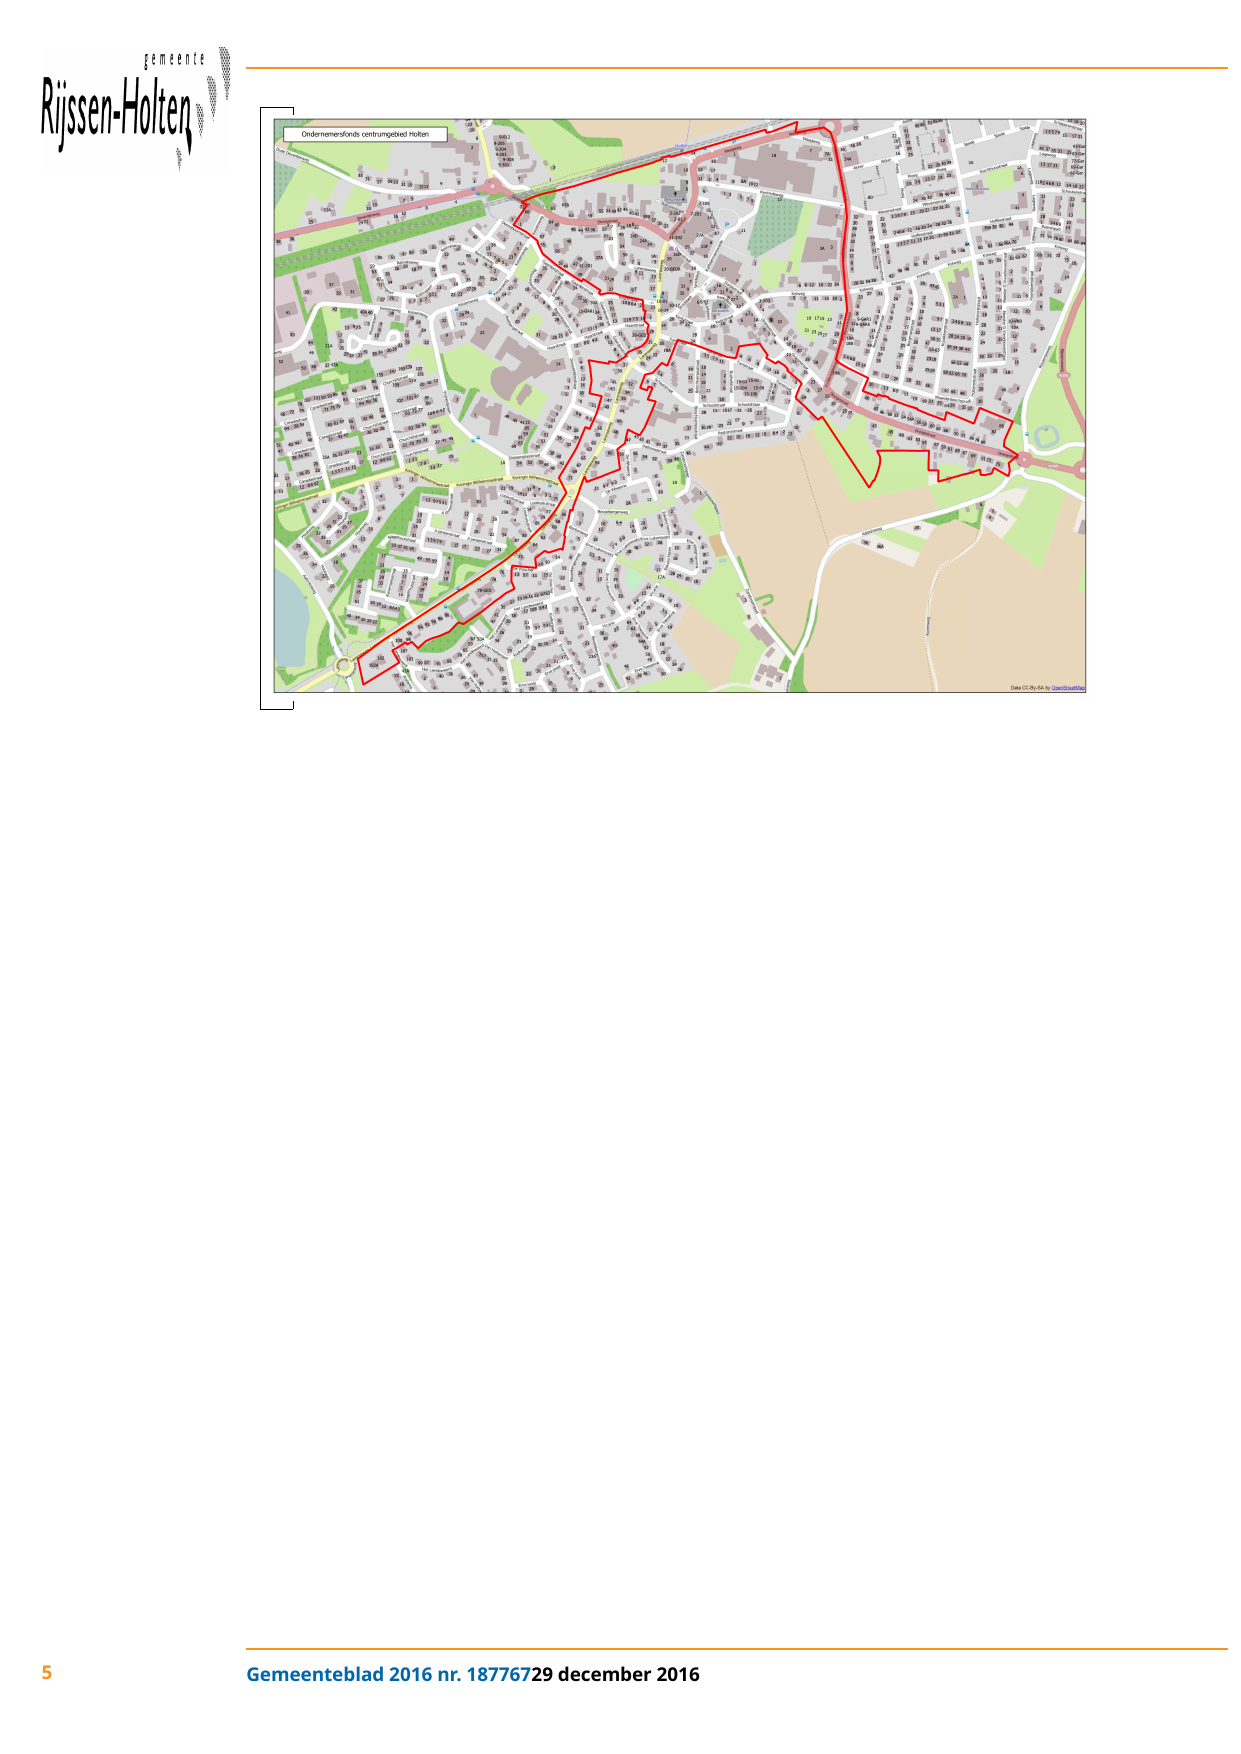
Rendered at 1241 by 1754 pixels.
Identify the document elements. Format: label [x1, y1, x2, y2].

picture [41, 47, 231, 172]
picture [268, 115, 1096, 701]
